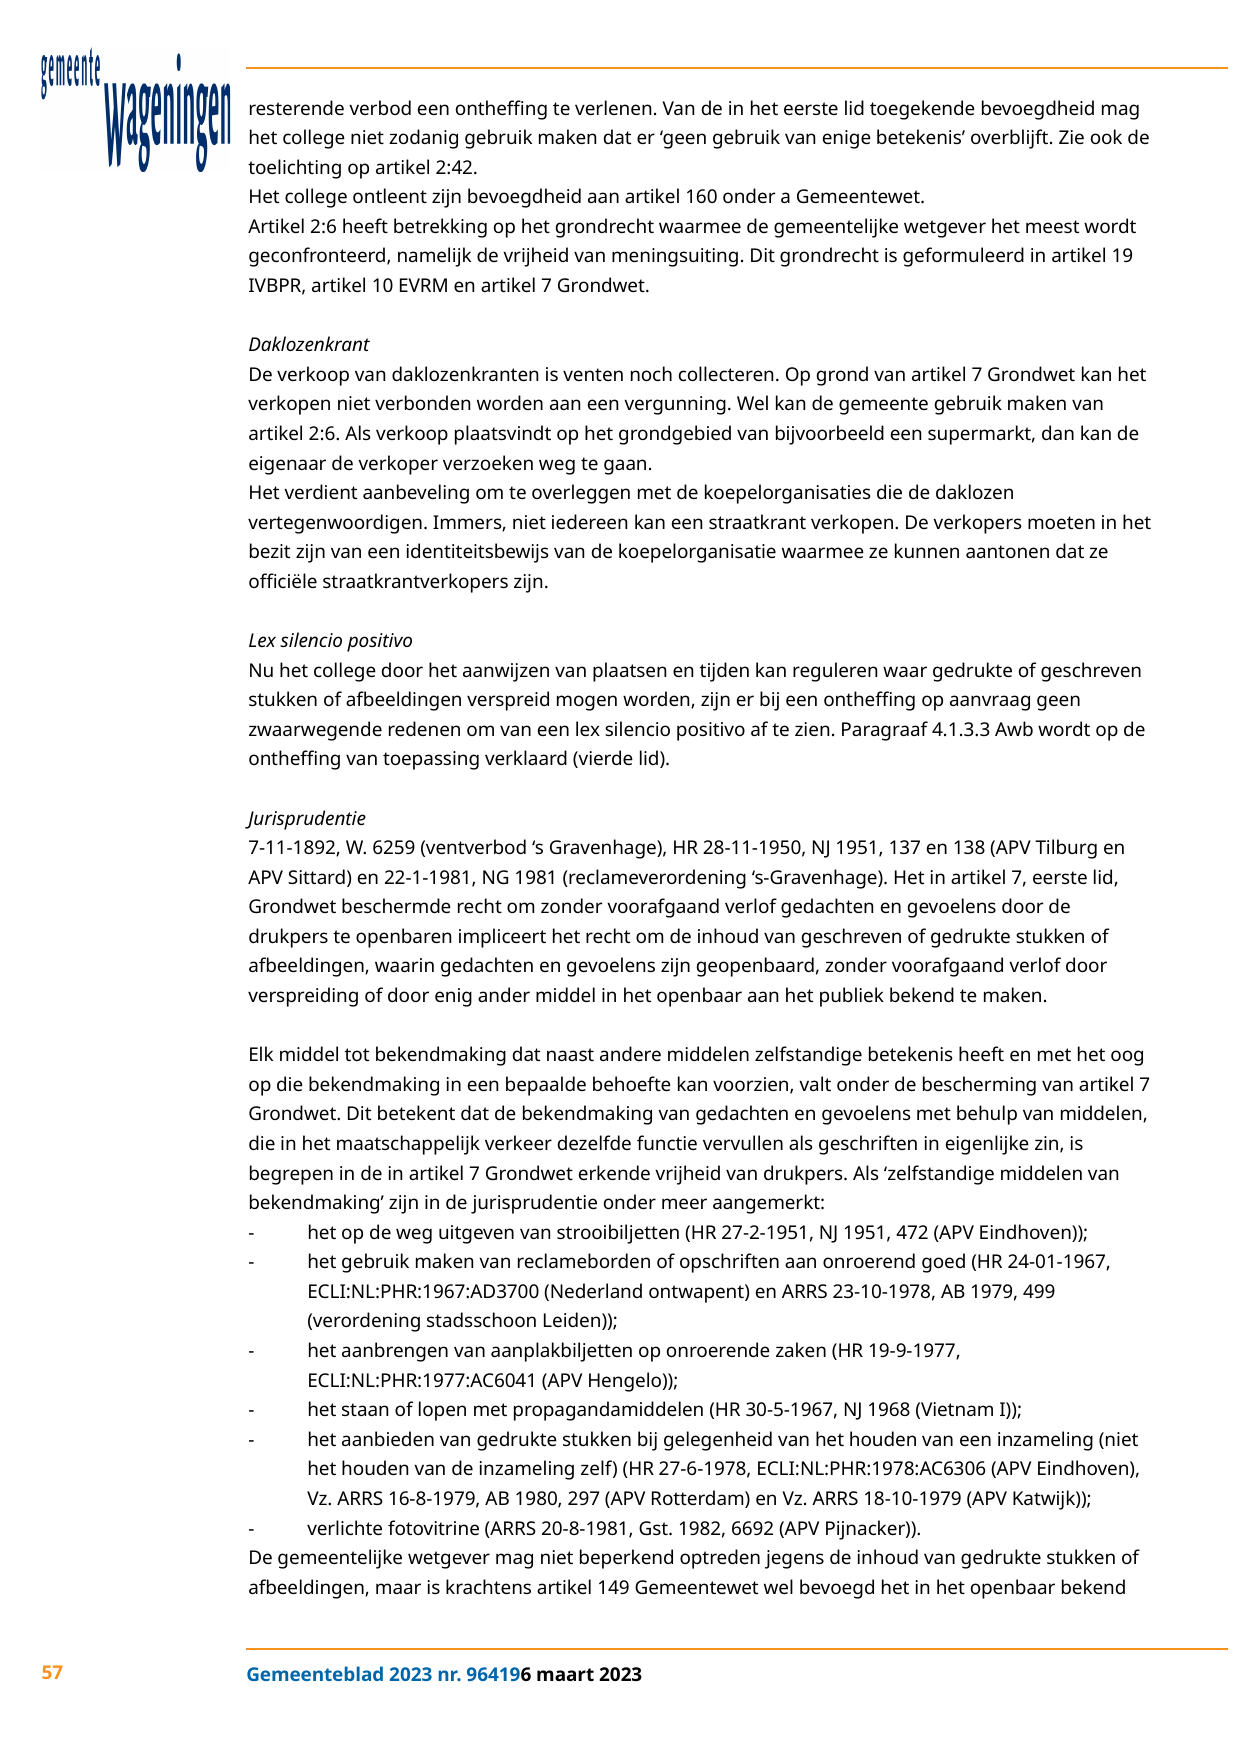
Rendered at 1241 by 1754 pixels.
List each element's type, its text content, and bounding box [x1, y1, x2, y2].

text 7-11-1892, W. 6259 (ventverbod ‘s Gravenhage), HR 28-11-1950, NJ 1951, 137 en 138 (APV Tilburg en APV Sittard) en 22-1-1981, NG 1981 (reclameverordening ‘s-Gravenhage). Het in artikel 7, eerste lid, Grondwet beschermde recht om zonder voorafgaand verlof gedachten en gevoelens door de drukpers te openbaren impliceert het recht om de inhoud van geschreven of gedrukte stukken of afbeeldingen, waarin gedachten en gevoelens zijn geopenbaard, zonder voorafgaand verlof door verspreiding of door enig ander middel in het openbaar aan het publiek bekend te maken. [248, 834, 1152, 1008]
list verlichte fotovitrine (ARRS 20-8-1981, Gst. 1982, 6692 (APV Pijnacker)). [248, 1515, 1152, 1541]
text De verkoop van daklozenkranten is venten noch collecteren. Op grond van artikel 7 Grondwet kan het verkopen niet verbonden worden aan een vergunning. Wel kan de gemeente gebruik maken van artikel 2:6. Als verkoop plaatsvindt op het grondgebied van bijvoorbeeld een supermarkt, dan kan de eigenaar de verkoper verzoeken weg te gaan. [248, 361, 1152, 476]
text Het college ontleent zijn bevoegdheid aan artikel 160 onder a Gemeentewet. [248, 183, 1152, 209]
text Lex silencio positivo [248, 627, 1152, 653]
list het aanbrengen van aanplakbiljetten op onroerende zaken (HR 19-9-1977, ECLI:NL:PHR:1977:AC6041 (APV Hengelo)); [248, 1337, 1152, 1393]
text Daklozenkrant [248, 331, 1152, 357]
text De gemeentelijke wetgever mag niet beperkend optreden jegens de inhoud van gedrukte stukken of afbeeldingen, maar is krachtens artikel 149 Gemeentewet wel bevoegd het in het openbaar bekend [248, 1544, 1152, 1600]
list het gebruik maken van reclameborden of opschriften aan onroerend goed (HR 24-01-1967, ECLI:NL:PHR:1967:AD3700 (Nederland ontwapent) en ARRS 23-10-1978, AB 1979, 499 (verordening stadsschoon Leiden)); [248, 1248, 1152, 1333]
text resterende verbod een ontheffing te verlenen. Van de in het eerste lid toegekende bevoegdheid mag het college niet zodanig gebruik maken dat er ‘geen gebruik van enige betekenis’ overblijft. Zie ook de toelichting op artikel 2:42. [248, 95, 1152, 180]
text Artikel 2:6 heeft betrekking op het grondrecht waarmee de gemeentelijke wetgever het meest wordt geconfronteerd, namelijk de vrijheid van meningsuiting. Dit grondrecht is geformuleerd in artikel 19 IVBPR, artikel 10 EVRM en artikel 7 Grondwet. [248, 213, 1152, 298]
list het staan of lopen met propagandamiddelen (HR 30-5-1967, NJ 1968 (Vietnam I)); [248, 1396, 1152, 1422]
picture [41, 47, 231, 172]
list het aanbieden van gedrukte stukken bij gelegenheid van het houden van een inzameling (niet het houden van de inzameling zelf) (HR 27-6-1978, ECLI:NL:PHR:1978:AC6306 (APV Eindhoven), Vz. ARRS 16-8-1979, AB 1980, 297 (APV Rotterdam) en Vz. ARRS 18-10-1979 (APV Katwijk)); [248, 1426, 1152, 1511]
text Het verdient aanbeveling om te overleggen met de koepelorganisaties die de daklozen vertegenwoordigen. Immers, niet iedereen kan een straatkrant verkopen. De verkopers moeten in het bezit zijn van een identiteitsbewijs van de koepelorganisatie waarmee ze kunnen aantonen dat ze officiële straatkrantverkopers zijn. [248, 479, 1152, 594]
text Elk middel tot bekendmaking dat naast andere middelen zelfstandige betekenis heeft en met het oog op die bekendmaking in een bepaalde behoefte kan voorzien, valt onder de bescherming van artikel 7 Grondwet. Dit betekent dat de bekendmaking van gedachten en gevoelens met behulp van middelen, die in het maatschappelijk verkeer dezelfde functie vervullen als geschriften in eigenlijke zin, is begrepen in de in artikel 7 Grondwet erkende vrijheid van drukpers. Als ‘zelfstandige middelen van bekendmaking’ zijn in de jurisprudentie onder meer aangemerkt: [248, 1041, 1152, 1215]
list het op de weg uitgeven van strooibiljetten (HR 27-2-1951, NJ 1951, 472 (APV Eindhoven)); [248, 1219, 1152, 1245]
text Nu het college door het aanwijzen van plaatsen en tijden kan reguleren waar gedrukte of geschreven stukken of afbeeldingen verspreid mogen worden, zijn er bij een ontheffing op aanvraag geen zwaarwegende redenen om van een lex silencio positivo af te zien. Paragraaf 4.1.3.3 Awb wordt op de ontheffing van toepassing verklaard (vierde lid). [248, 657, 1152, 771]
text Jurisprudentie [248, 805, 1152, 831]
